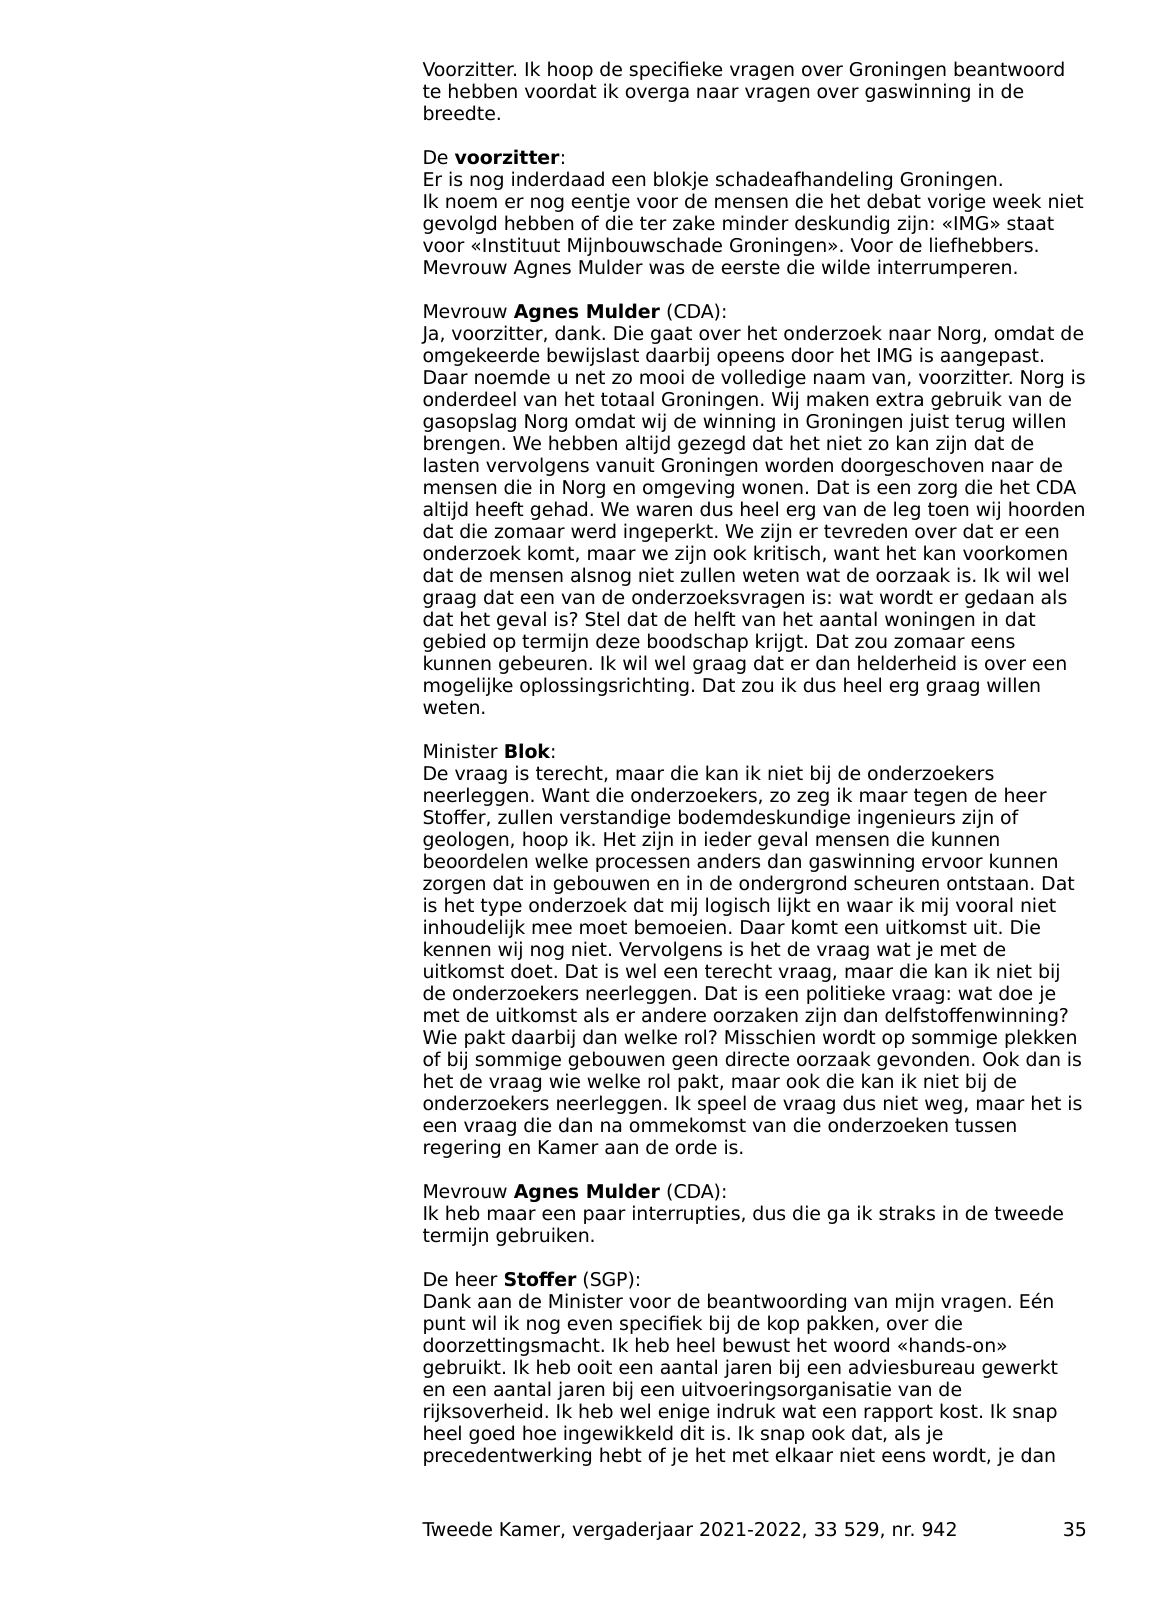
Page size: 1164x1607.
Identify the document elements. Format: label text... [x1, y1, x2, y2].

text Er is nog inderdaad een blokje schadeafhandeling Groningen. [422, 169, 1087, 191]
text Mevrouw Agnes Mulder was de eerste die wilde interrumperen. [422, 257, 1087, 279]
text Mevrouw Agnes Mulder (CDA): [422, 1181, 1087, 1203]
text Minister Blok: [422, 741, 1087, 763]
text Dank aan de Minister voor de beantwoording van mijn vragen. Eén punt wil ik nog even specifiek bij de kop pakken, over die doorzettingsmacht. Ik heb heel bewust het woord «hands-on» gebruikt. Ik heb ooit een aantal jaren bij een adviesbureau gewerkt en een aantal jaren bij een uitvoeringsorganisatie van de rijksoverheid. Ik heb wel enige indruk wat een rapport kost. Ik snap heel goed hoe ingewikkeld dit is. Ik snap ook dat, als je precedentwerking hebt of je het met elkaar niet eens wordt, je dan [422, 1291, 1087, 1467]
text De vraag is terecht, maar die kan ik niet bij de onderzoekers neerleggen. Want die onderzoekers, zo zeg ik maar tegen de heer Stoffer, zullen verstandige bodemdeskundige ingenieurs zijn of geologen, hoop ik. Het zijn in ieder geval mensen die kunnen beoordelen welke processen anders dan gaswinning ervoor kunnen zorgen dat in gebouwen en in de ondergrond scheuren ontstaan. Dat is het type onderzoek dat mij logisch lijkt en waar ik mij vooral niet inhoudelijk mee moet bemoeien. Daar komt een uitkomst uit. Die kennen wij nog niet. Vervolgens is het de vraag wat je met de uitkomst doet. Dat is wel een terecht vraag, maar die kan ik niet bij de onderzoekers neerleggen. Dat is een politieke vraag: wat doe je met de uitkomst als er andere oorzaken zijn dan delfstoffenwinning? Wie pakt daarbij dan welke rol? Misschien wordt op sommige plekken of bij sommige gebouwen geen directe oorzaak gevonden. Ook dan is het de vraag wie welke rol pakt, maar ook die kan ik niet bij de onderzoekers neerleggen. Ik speel de vraag dus niet weg, maar het is een vraag die dan na ommekomst van die onderzoeken tussen regering en Kamer aan de orde is. [422, 763, 1087, 1159]
text De voorzitter: [422, 147, 1087, 169]
text Mevrouw Agnes Mulder (CDA): [422, 301, 1087, 323]
text Voorzitter. Ik hoop de specifieke vragen over Groningen beantwoord te hebben voordat ik overga naar vragen over gaswinning in de breedte. [422, 59, 1087, 125]
text De heer Stoffer (SGP): [422, 1269, 1087, 1291]
text Ik noem er nog eentje voor de mensen die het debat vorige week niet gevolgd hebben of die ter zake minder deskundig zijn: «IMG» staat voor «Instituut Mijnbouwschade Groningen». Voor de liefhebbers. [422, 191, 1087, 257]
text Ja, voorzitter, dank. Die gaat over het onderzoek naar Norg, omdat de omgekeerde bewijslast daarbij opeens door het IMG is aangepast. Daar noemde u net zo mooi de volledige naam van, voorzitter. Norg is onderdeel van het totaal Groningen. Wij maken extra gebruik van de gasopslag Norg omdat wij de winning in Groningen juist terug willen brengen. We hebben altijd gezegd dat het niet zo kan zijn dat de lasten vervolgens vanuit Groningen worden doorgeschoven naar de mensen die in Norg en omgeving wonen. Dat is een zorg die het CDA altijd heeft gehad. We waren dus heel erg van de leg toen wij hoorden dat die zomaar werd ingeperkt. We zijn er tevreden over dat er een onderzoek komt, maar we zijn ook kritisch, want het kan voorkomen dat de mensen alsnog niet zullen weten wat de oorzaak is. Ik wil wel graag dat een van de onderzoeksvragen is: wat wordt er gedaan als dat het geval is? Stel dat de helft van het aantal woningen in dat gebied op termijn deze boodschap krijgt. Dat zou zomaar eens kunnen gebeuren. Ik wil wel graag dat er dan helderheid is over een mogelijke oplossingsrichting. Dat zou ik dus heel erg graag willen weten. [422, 323, 1087, 719]
text Ik heb maar een paar interrupties, dus die ga ik straks in de tweede termijn gebruiken. [422, 1203, 1087, 1247]
